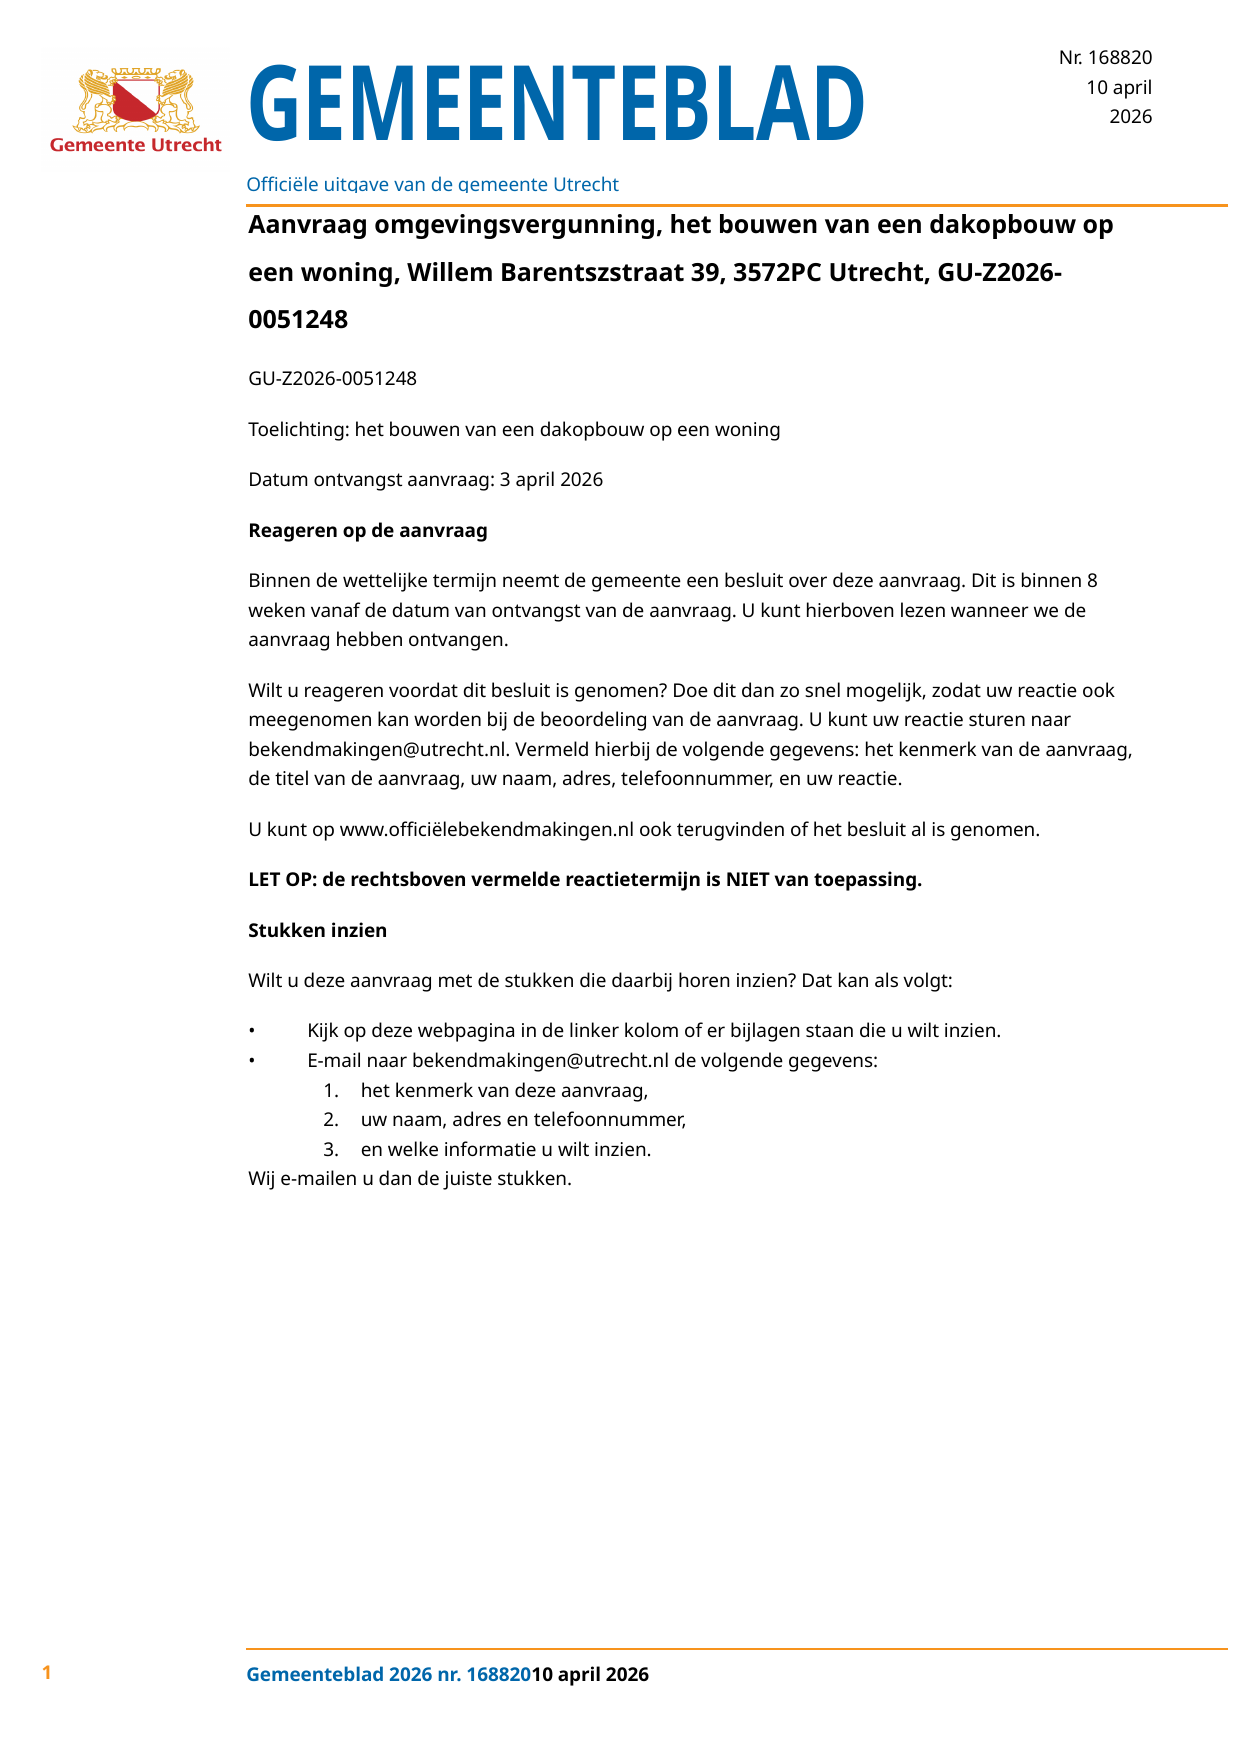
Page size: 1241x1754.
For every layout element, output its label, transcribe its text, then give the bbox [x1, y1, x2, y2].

text Wij e-mailen u dan de juiste stukken. [248, 1166, 1152, 1191]
picture [41, 47, 231, 172]
list Kijk op deze webpagina in de linker kolom of er bijlagen staan die u wilt inzien. [248, 1018, 1152, 1043]
list en welke informatie u wilt inzien. [323, 1136, 1152, 1162]
text LET OP: de rechtsboven vermelde reactietermijn is NIET van toepassing. [248, 866, 1152, 892]
text Stukken inzien [248, 917, 1152, 942]
text Reageren op de aanvraag [248, 517, 1152, 542]
text U kunt op www.officiëlebekendmakingen.nl ook terugvinden of het besluit al is genomen. [248, 816, 1152, 842]
text Wilt u reageren voordat dit besluit is genomen? Doe dit dan zo snel mogelijk, zodat uw reactie ook meegenomen kan worden bij de beoordeling van de aanvraag. U kunt uw reactie sturen naar bekendmakingen@utrecht.nl. Vermeld hierbij de volgende gegevens: het kenmerk van de aanvraag, de titel van de aanvraag, uw naam, adres, telefoonnummer, en uw reactie. [248, 677, 1152, 791]
text Binnen de wettelijke termijn neemt de gemeente een besluit over deze aanvraag. Dit is binnen 8 weken vanaf de datum van ontvangst van de aanvraag. U kunt hierboven lezen wanneer we de aanvraag hebben ontvangen. [248, 567, 1152, 652]
text Toelichting: het bouwen van een dakopbouw op een woning [248, 416, 1152, 442]
text Wilt u deze aanvraag met de stukken die daarbij horen inzien? Dat kan als volgt: [248, 967, 1152, 993]
list uw naam, adres en telefoonnummer, [323, 1106, 1152, 1132]
list E-mail naar bekendmakingen@utrecht.nl de volgende gegevens: [248, 1047, 1152, 1073]
list het kenmerk van deze aanvraag, [323, 1077, 1152, 1102]
text GU-Z2026-0051248 [248, 366, 1152, 391]
text Datum ontvangst aanvraag: 3 april 2026 [248, 466, 1152, 492]
text Aanvraag omgevingsvergunning, het bouwen van een dakopbouw op een woning, Willem Barentszstraat 39, 3572PC Utrecht, GU-Z2026-0051248 [248, 207, 1152, 336]
